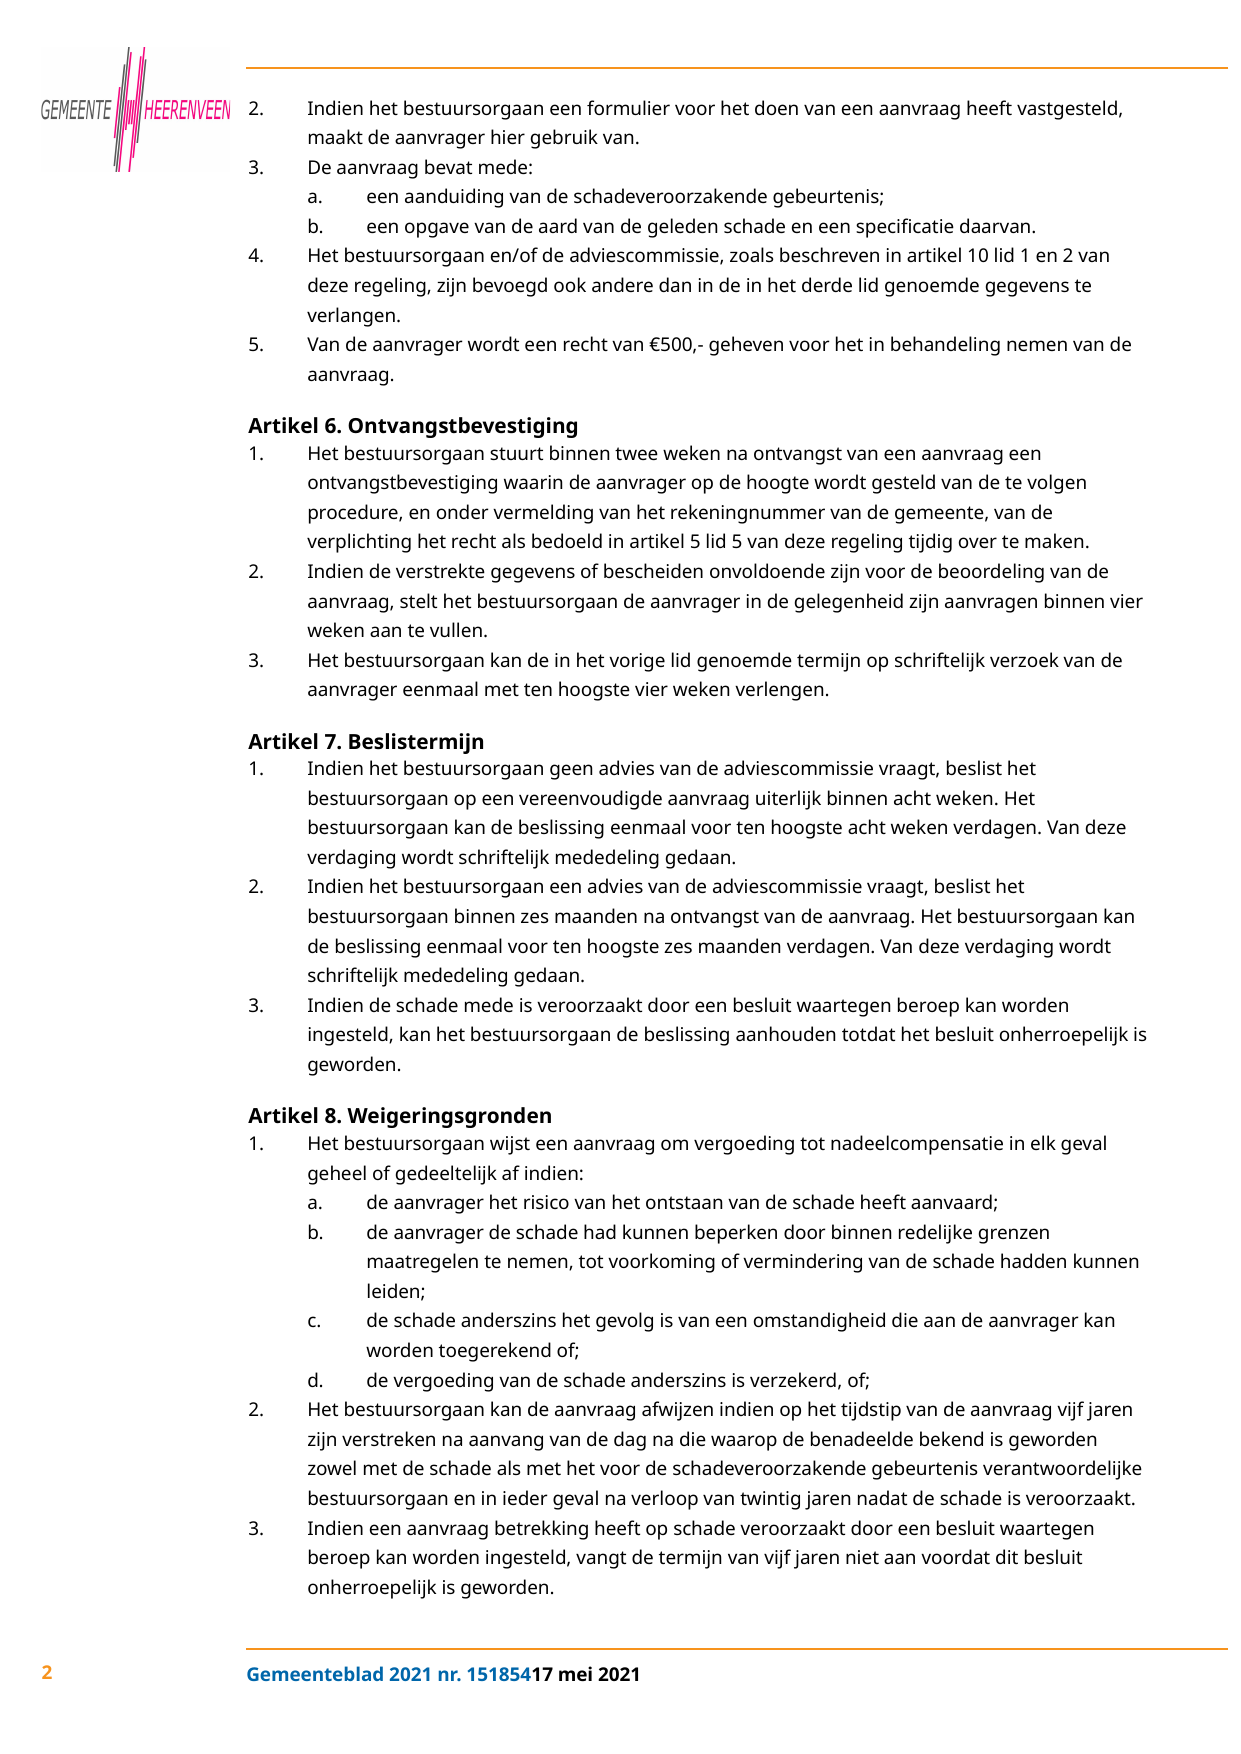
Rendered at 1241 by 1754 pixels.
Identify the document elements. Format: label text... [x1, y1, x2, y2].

list De aanvraag bevat mede: [248, 154, 1152, 180]
text Artikel 8. Weigeringsgronden [248, 1102, 1152, 1130]
list Het bestuursorgaan en/of de adviescommissie, zoals beschreven in artikel 10 lid 1 en 2 van deze regeling, zijn bevoegd ook andere dan in de in het derde lid genoemde gegevens te verlangen. [248, 243, 1152, 328]
list Indien het bestuursorgaan een formulier voor het doen van een aanvraag heeft vastgesteld, maakt de aanvrager hier gebruik van. [248, 95, 1152, 150]
list een opgave van de aard van de geleden schade en een specificatie daarvan. [307, 213, 1152, 239]
list Indien de verstrekte gegevens of bescheiden onvoldoende zijn voor de beoordeling van de aanvraag, stelt het bestuursorgaan de aanvrager in de gelegenheid zijn aanvragen binnen vier weken aan te vullen. [248, 558, 1152, 643]
text Artikel 7. Beslistermijn [248, 727, 1152, 755]
list de aanvrager de schade had kunnen beperken door binnen redelijke grenzen maatregelen te nemen, tot voorkoming of vermindering van de schade hadden kunnen leiden; [307, 1219, 1152, 1304]
list Indien het bestuursorgaan een advies van de adviescommissie vraagt, beslist het bestuursorgaan binnen zes maanden na ontvangst van de aanvraag. Het bestuursorgaan kan de beslissing eenmaal voor ten hoogste zes maanden verdagen. Van deze verdaging wordt schriftelijk mededeling gedaan. [248, 874, 1152, 988]
list de schade anderszins het gevolg is van een omstandigheid die aan de aanvrager kan worden toegerekend of; [307, 1308, 1152, 1363]
list Het bestuursorgaan stuurt binnen twee weken na ontvangst van een aanvraag een ontvangstbevestiging waarin de aanvrager op de hoogte wordt gesteld van de te volgen procedure, en onder vermelding van het rekeningnummer van de gemeente, van de verplichting het recht als bedoeld in artikel 5 lid 5 van deze regeling tijdig over te maken. [248, 440, 1152, 554]
list Het bestuursorgaan wijst een aanvraag om vergoeding tot nadeelcompensatie in elk geval geheel of gedeeltelijk af indien: [248, 1130, 1152, 1185]
list de aanvrager het risico van het ontstaan van de schade heeft aanvaard; [307, 1189, 1152, 1215]
text Artikel 6. Ontvangstbevestiging [248, 411, 1152, 440]
list een aanduiding van de schadeveroorzakende gebeurtenis; [307, 183, 1152, 209]
list Het bestuursorgaan kan de aanvraag afwijzen indien op het tijdstip van de aanvraag vijf jaren zijn verstreken na aanvang van de dag na die waarop de benadeelde bekend is geworden zowel met de schade als met het voor de schadeveroorzakende gebeurtenis verantwoordelijke bestuursorgaan en in ieder geval na verloop van twintig jaren nadat de schade is veroorzaakt. [248, 1396, 1152, 1511]
list Indien de schade mede is veroorzaakt door een besluit waartegen beroep kan worden ingesteld, kan het bestuursorgaan de beslissing aanhouden totdat het besluit onherroepelijk is geworden. [248, 992, 1152, 1077]
list Van de aanvrager wordt een recht van €500,- geheven voor het in behandeling nemen van de aanvraag. [248, 331, 1152, 387]
picture [41, 47, 231, 172]
list de vergoeding van de schade anderszins is verzekerd, of; [307, 1367, 1152, 1392]
list Indien het bestuursorgaan geen advies van de adviescommissie vraagt, beslist het bestuursorgaan op een vereenvoudigde aanvraag uiterlijk binnen acht weken. Het bestuursorgaan kan de beslissing eenmaal voor ten hoogste acht weken verdagen. Van deze verdaging wordt schriftelijk mededeling gedaan. [248, 755, 1152, 870]
list Het bestuursorgaan kan de in het vorige lid genoemde termijn op schriftelijk verzoek van de aanvrager eenmaal met ten hoogste vier weken verlengen. [248, 647, 1152, 702]
list Indien een aanvraag betrekking heeft op schade veroorzaakt door een besluit waartegen beroep kan worden ingesteld, vangt de termijn van vijf jaren niet aan voordat dit besluit onherroepelijk is geworden. [248, 1515, 1152, 1599]
